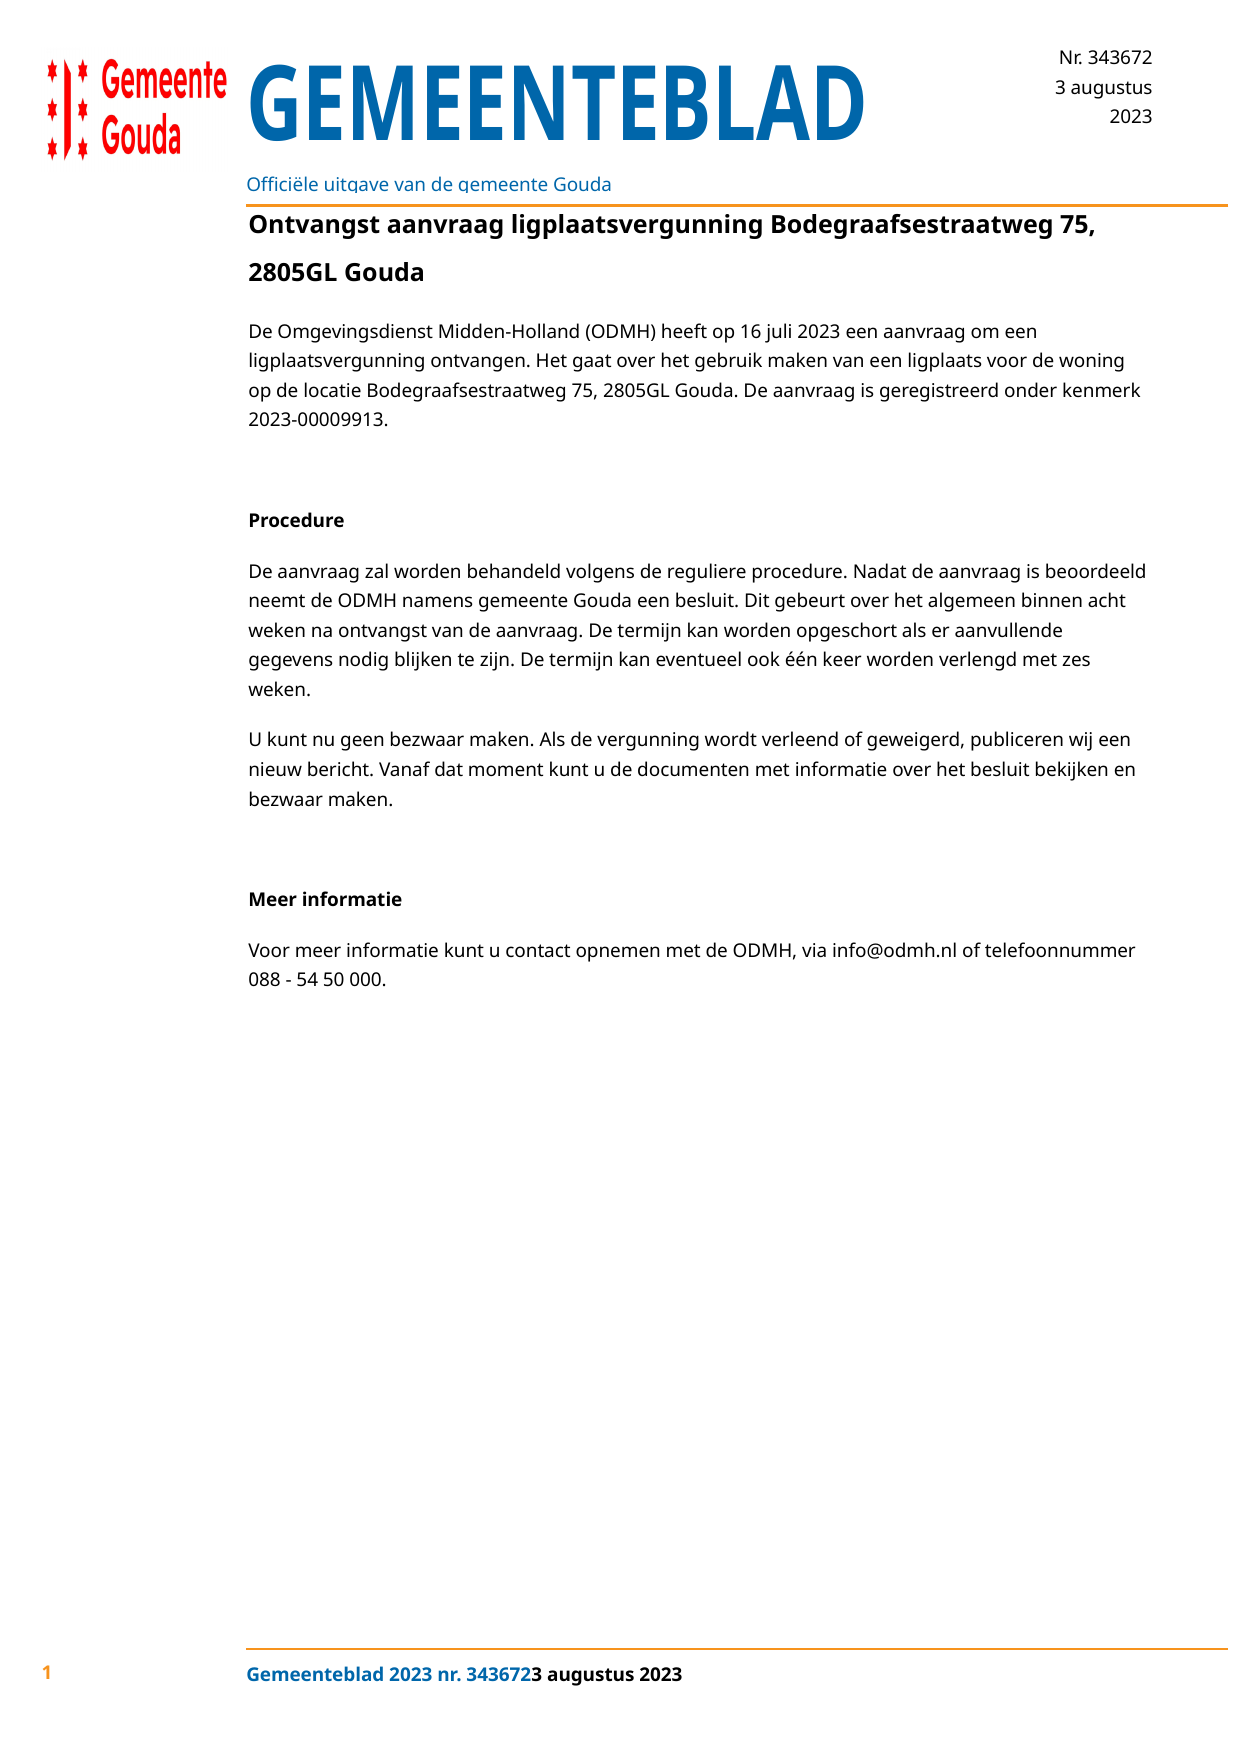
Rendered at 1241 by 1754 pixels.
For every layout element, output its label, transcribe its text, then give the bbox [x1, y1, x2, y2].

text De Omgevingsdienst Midden-Holland (ODMH) heeft op 16 juli 2023 een aanvraag om een ligplaatsvergunning ontvangen. Het gaat over het gebruik maken van een ligplaats voor de woning op de locatie Bodegraafsestraatweg 75, 2805GL Gouda. De aanvraag is geregistreerd onder kenmerk 2023-00009913. [248, 318, 1152, 432]
text U kunt nu geen bezwaar maken. Als de vergunning wordt verleend of geweigerd, publiceren wij een nieuw bericht. Vanaf dat moment kunt u de documenten met informatie over het besluit bekijken en bezwaar maken. [248, 727, 1152, 812]
text Voor meer informatie kunt u contact opnemen met de ODMH, via info@odmh.nl of telefoonnummer 088 - 54 50 000. [248, 937, 1152, 992]
picture [41, 47, 231, 172]
text Ontvangst aanvraag ligplaatsvergunning Bodegraafsestraatweg 75, 2805GL Gouda [248, 207, 1152, 288]
text Procedure [248, 507, 1152, 533]
text Meer informatie [248, 887, 1152, 912]
text De aanvraag zal worden behandeld volgens de reguliere procedure. Nadat de aanvraag is beoordeeld neemt de ODMH namens gemeente Gouda een besluit. Dit gebeurt over het algemeen binnen acht weken na ontvangst van de aanvraag. De termijn kan worden opgeschort als er aanvullende gegevens nodig blijken te zijn. De termijn kan eventueel ook één keer worden verlengd met zes weken. [248, 558, 1152, 702]
